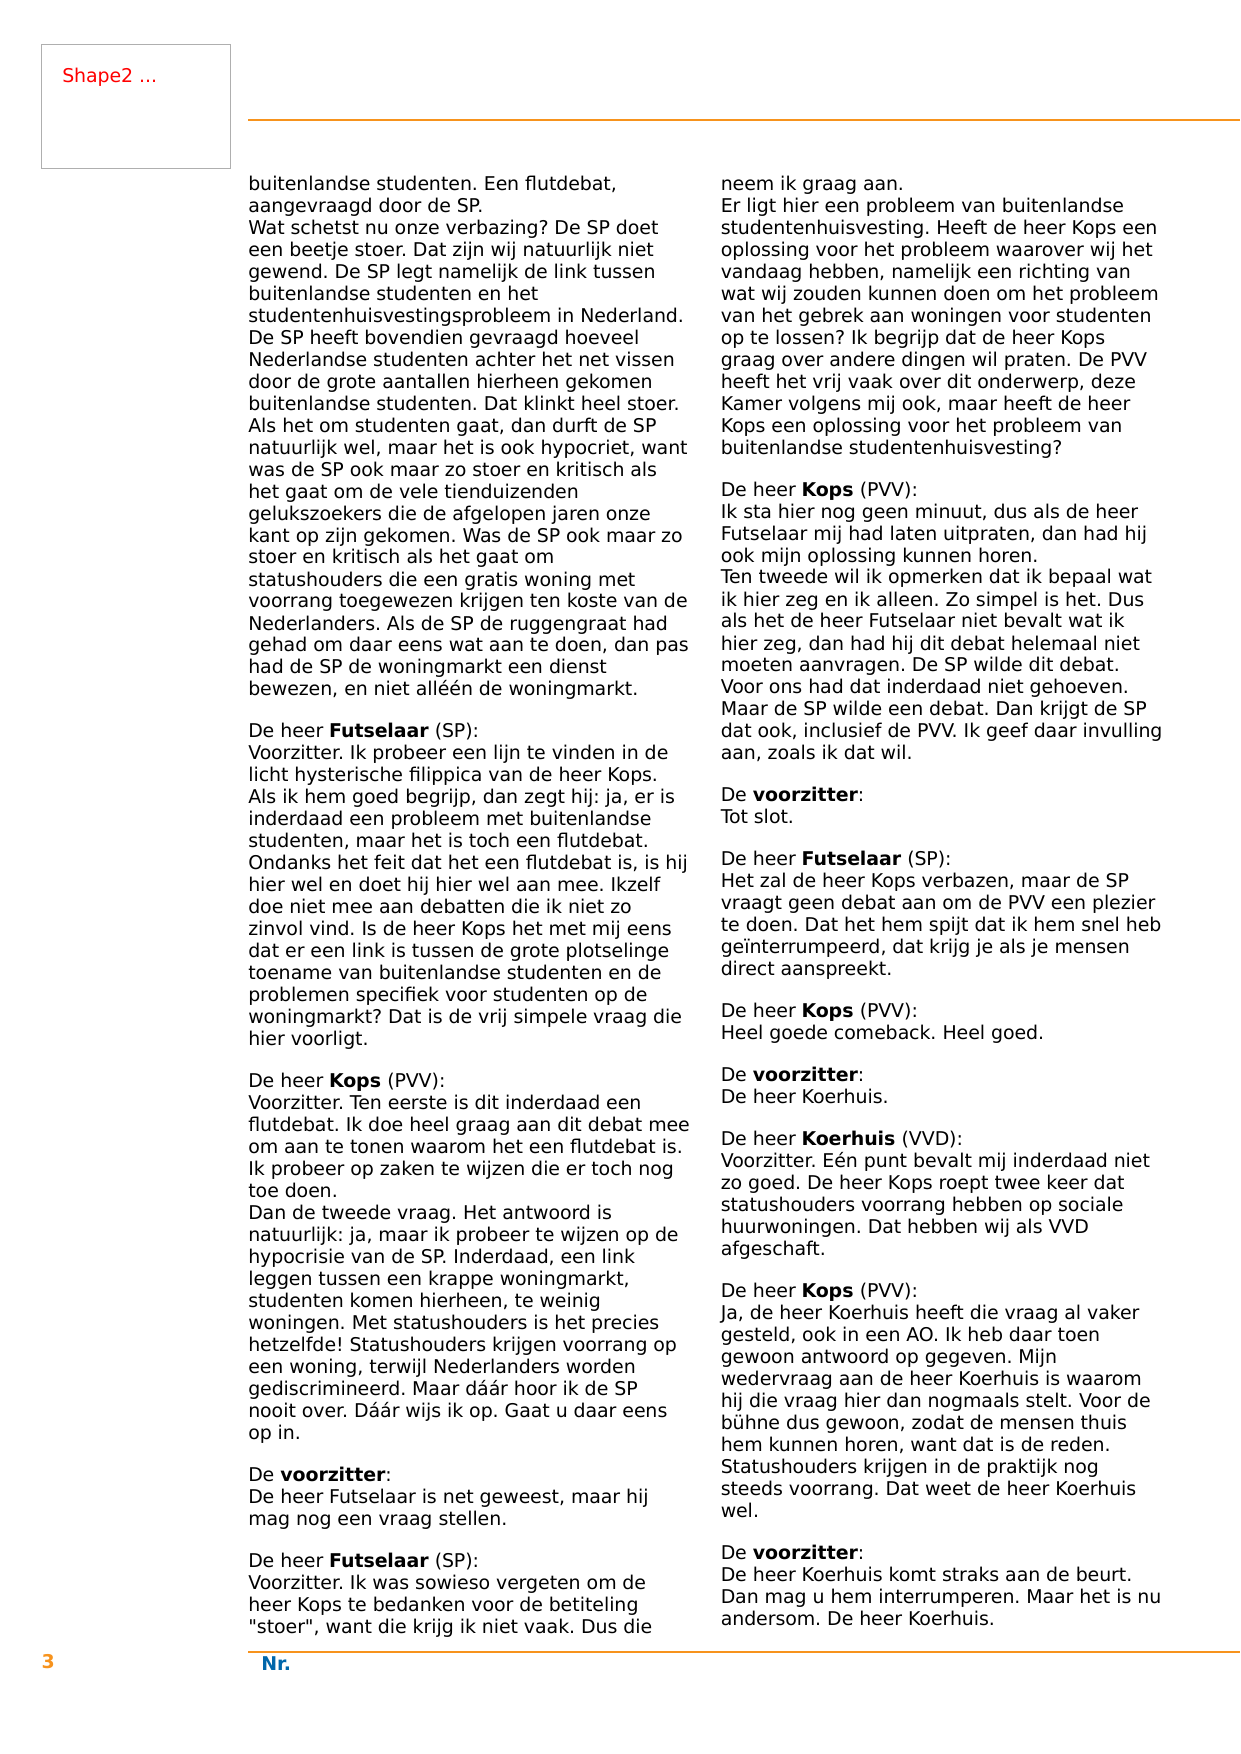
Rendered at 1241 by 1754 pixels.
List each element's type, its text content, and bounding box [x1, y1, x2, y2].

text De heer Futselaar (SP): [248, 720, 691, 742]
text Ik sta hier nog geen minuut, dus als de heer Futselaar mij had laten uitpraten, dan had hij ook mijn oplossing kunnen horen. [721, 501, 1163, 566]
text De voorzitter: [721, 1542, 1163, 1564]
text De voorzitter: [248, 1464, 691, 1486]
text Tot slot. [721, 806, 1163, 828]
text De voorzitter: [721, 784, 1163, 806]
text De heer Koerhuis komt straks aan de beurt. Dan mag u hem interrumperen. Maar het is nu andersom. De heer Koerhuis. [721, 1564, 1163, 1629]
text Voorzitter. Ik was sowieso vergeten om de heer Kops te bedanken voor de betiteling "stoer", want die krijg ik niet vaak. Dus die [248, 1572, 691, 1637]
text neem ik graag aan. [721, 173, 1163, 195]
text Het zal de heer Kops verbazen, maar de SP vraagt geen debat aan om de PVV een plezier te doen. Dat het hem spijt dat ik hem snel heb geïnterrumpeerd, dat krijg je als je mensen direct aanspreekt. [721, 870, 1163, 980]
text De heer Futselaar is net geweest, maar hij mag nog een vraag stellen. [248, 1486, 691, 1529]
text De voorzitter: [721, 1064, 1163, 1086]
text buitenlandse studenten. Een flutdebat, aangevraagd door de SP. [248, 173, 691, 217]
text Voorzitter. Ik probeer een lijn te vinden in de licht hysterische filippica van de heer Kops. Als ik hem goed begrijp, dan zegt hij: ja, er is inderdaad een probleem met buitenlandse studenten, maar het is toch een flutdebat. Ondanks het feit dat het een flutdebat is, is hij hier wel en doet hij hier wel aan mee. Ikzelf doe niet mee aan debatten die ik niet zo zinvol vind. Is de heer Kops het met mij eens dat er een link is tussen de grote plotselinge toename van buitenlandse studenten en de problemen specifiek voor studenten op de woningmarkt? Dat is de vrij simpele vraag die hier voorligt. [248, 742, 691, 1050]
text Dan de tweede vraag. Het antwoord is natuurlijk: ja, maar ik probeer te wijzen op de hypocrisie van de SP. Inderdaad, een link leggen tussen een krappe woningmarkt, studenten komen hierheen, te weinig woningen. Met statushouders is het precies hetzelfde! Statushouders krijgen voorrang op een woning, terwijl Nederlanders worden gediscrimineerd. Maar dáár hoor ik de SP nooit over. Dáár wijs ik op. Gaat u daar eens op in. [248, 1202, 691, 1444]
text De heer Futselaar (SP): [721, 848, 1163, 870]
text Wat schetst nu onze verbazing? De SP doet een beetje stoer. Dat zijn wij natuurlijk niet gewend. De SP legt namelijk de link tussen buitenlandse studenten en het studentenhuisvestingsprobleem in Nederland. De SP heeft bovendien gevraagd hoeveel Nederlandse studenten achter het net vissen door de grote aantallen hierheen gekomen buitenlandse studenten. Dat klinkt heel stoer. Als het om studenten gaat, dan durft de SP natuurlijk wel, maar het is ook hypocriet, want was de SP ook maar zo stoer en kritisch als het gaat om de vele tienduizenden gelukszoekers die de afgelopen jaren onze kant op zijn gekomen. Was de SP ook maar zo stoer en kritisch als het gaat om statushouders die een gratis woning met voorrang toegewezen krijgen ten koste van de Nederlanders. Als de SP de ruggengraat had gehad om daar eens wat aan te doen, dan pas had de SP de woningmarkt een dienst bewezen, en niet alléén de woningmarkt. [248, 217, 691, 700]
text De heer Kops (PVV): [721, 478, 1163, 501]
text Heel goede comeback. Heel goed. [721, 1022, 1163, 1044]
text De heer Kops (PVV): [248, 1070, 691, 1092]
text De heer Kops (PVV): [721, 1000, 1163, 1022]
text De heer Koerhuis (VVD): [721, 1128, 1163, 1150]
text Ja, de heer Koerhuis heeft die vraag al vaker gesteld, ook in een AO. Ik heb daar toen gewoon antwoord op gegeven. Mijn wedervraag aan de heer Koerhuis is waarom hij die vraag hier dan nogmaals stelt. Voor de bühne dus gewoon, zodat de mensen thuis hem kunnen horen, want dat is de reden. Statushouders krijgen in de praktijk nog steeds voorrang. Dat weet de heer Koerhuis wel. [721, 1302, 1163, 1522]
text Ten tweede wil ik opmerken dat ik bepaal wat ik hier zeg en ik alleen. Zo simpel is het. Dus als het de heer Futselaar niet bevalt wat ik hier zeg, dan had hij dit debat helemaal niet moeten aanvragen. De SP wilde dit debat. Voor ons had dat inderdaad niet gehoeven. Maar de SP wilde een debat. Dan krijgt de SP dat ook, inclusief de PVV. Ik geef daar invulling aan, zoals ik dat wil. [721, 566, 1163, 764]
text De heer Koerhuis. [721, 1086, 1163, 1108]
text De heer Kops (PVV): [721, 1280, 1163, 1302]
text Er ligt hier een probleem van buitenlandse studentenhuisvesting. Heeft de heer Kops een oplossing voor het probleem waarover wij het vandaag hebben, namelijk een richting van wat wij zouden kunnen doen om het probleem van het gebrek aan woningen voor studenten op te lossen? Ik begrijp dat de heer Kops graag over andere dingen wil praten. De PVV heeft het vrij vaak over dit onderwerp, deze Kamer volgens mij ook, maar heeft de heer Kops een oplossing voor het probleem van buitenlandse studentenhuisvesting? [721, 195, 1163, 458]
text De heer Futselaar (SP): [248, 1549, 691, 1572]
text Voorzitter. Ten eerste is dit inderdaad een flutdebat. Ik doe heel graag aan dit debat mee om aan te tonen waarom het een flutdebat is. Ik probeer op zaken te wijzen die er toch nog toe doen. [248, 1092, 691, 1202]
text Voorzitter. Eén punt bevalt mij inderdaad niet zo goed. De heer Kops roept twee keer dat statushouders voorrang hebben op sociale huurwoningen. Dat hebben wij als VVD afgeschaft. [721, 1150, 1163, 1260]
